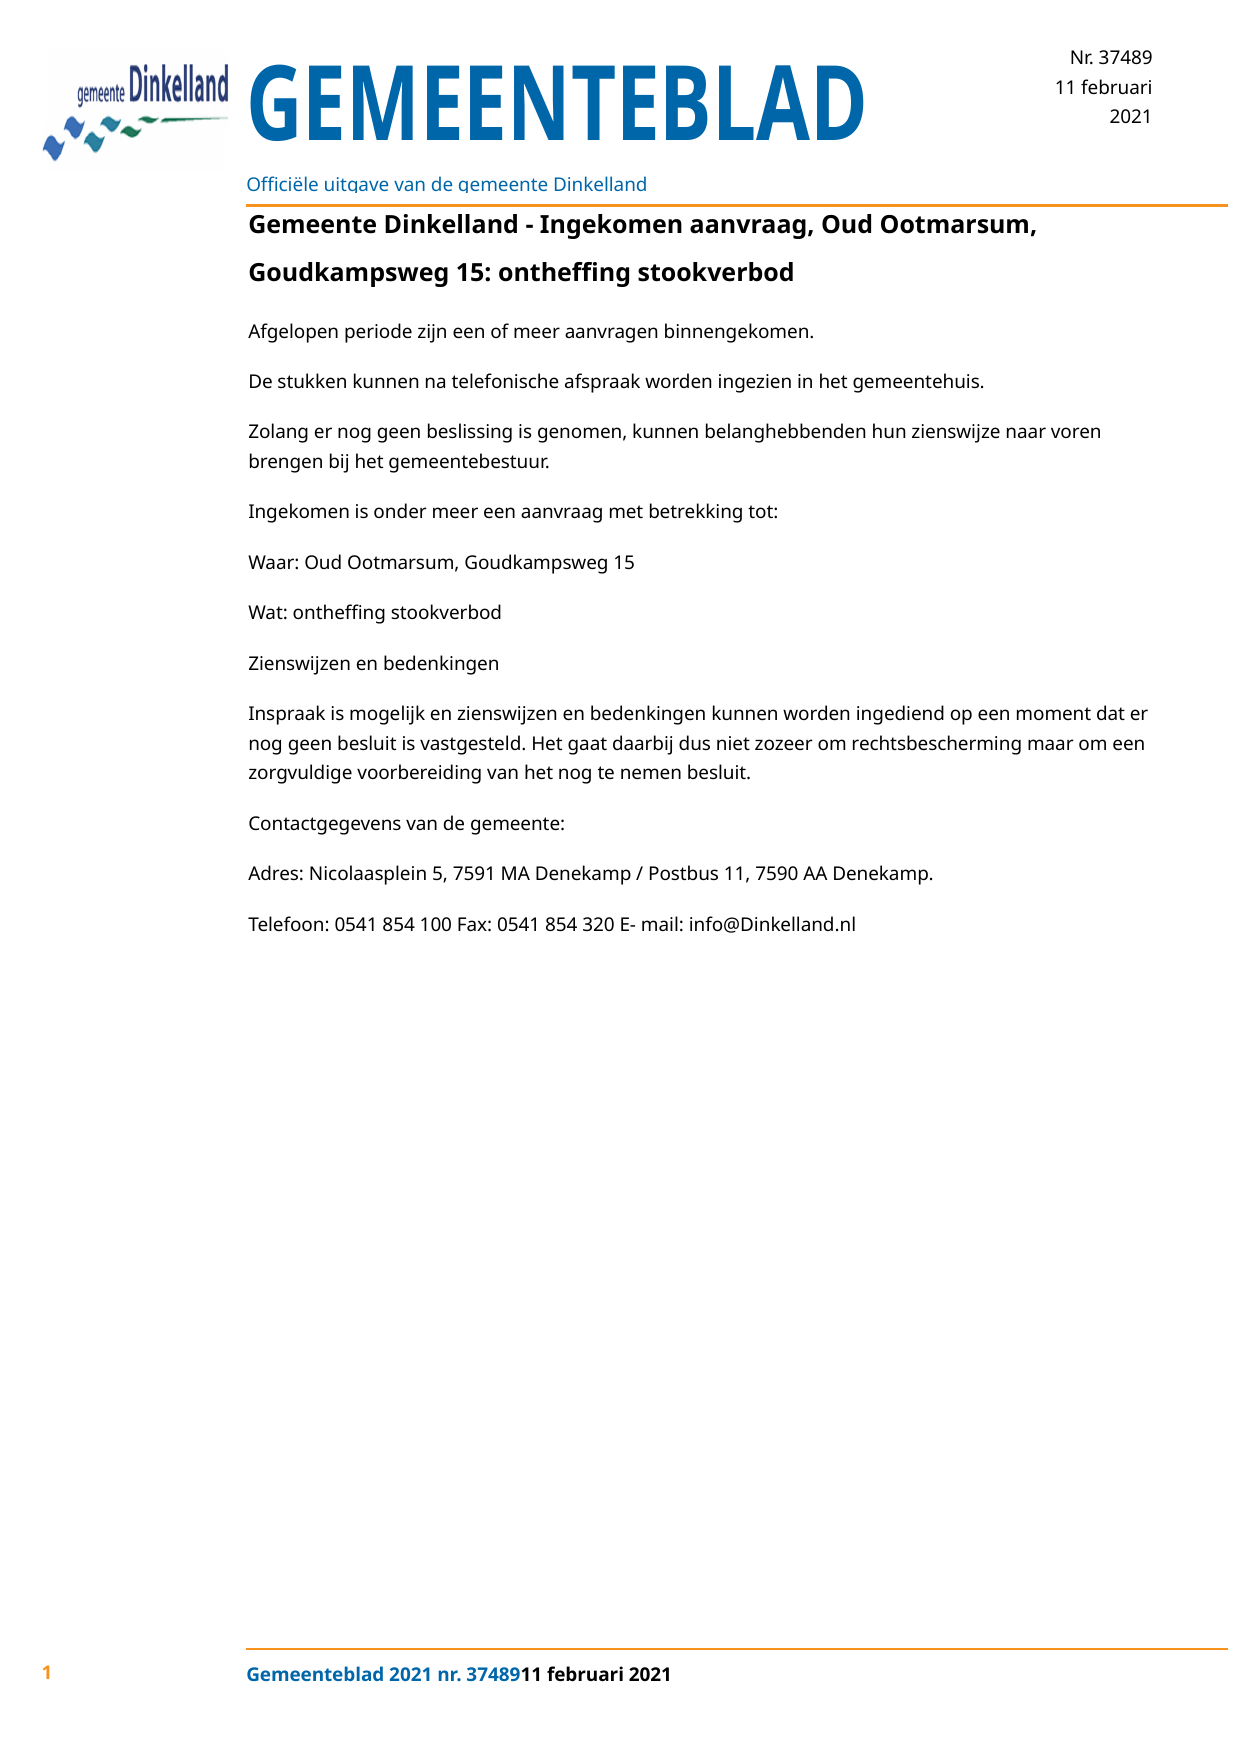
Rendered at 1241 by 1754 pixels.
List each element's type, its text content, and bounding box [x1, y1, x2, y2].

text Contactgegevens van de gemeente: [248, 810, 1152, 836]
text Inspraak is mogelijk en zienswijzen en bedenkingen kunnen worden ingediend op een moment dat er nog geen besluit is vastgesteld. Het gaat daarbij dus niet zozeer om rechtsbescherming maar om een zorgvuldige voorbereiding van het nog te nemen besluit. [248, 700, 1152, 785]
picture [41, 47, 231, 172]
text Wat: ontheffing stookverbod [248, 599, 1152, 625]
text Adres: Nicolaasplein 5, 7591 MA Denekamp / Postbus 11, 7590 AA Denekamp. [248, 860, 1152, 886]
text Zienswijzen en bedenkingen [248, 650, 1152, 676]
text Gemeente Dinkelland - Ingekomen aanvraag, Oud Ootmarsum, Goudkampsweg 15: ontheffing stookverbod [248, 207, 1152, 288]
text De stukken kunnen na telefonische afspraak worden ingezien in het gemeentehuis. [248, 368, 1152, 394]
text Waar: Oud Ootmarsum, Goudkampsweg 15 [248, 549, 1152, 575]
text Ingekomen is onder meer een aanvraag met betrekking tot: [248, 499, 1152, 524]
text Afgelopen periode zijn een of meer aanvragen binnengekomen. [248, 318, 1152, 344]
text Telefoon: 0541 854 100 Fax: 0541 854 320 E- mail: info@Dinkelland.nl [248, 911, 1152, 937]
text Zolang er nog geen beslissing is genomen, kunnen belanghebbenden hun zienswijze naar voren brengen bij het gemeentebestuur. [248, 419, 1152, 474]
